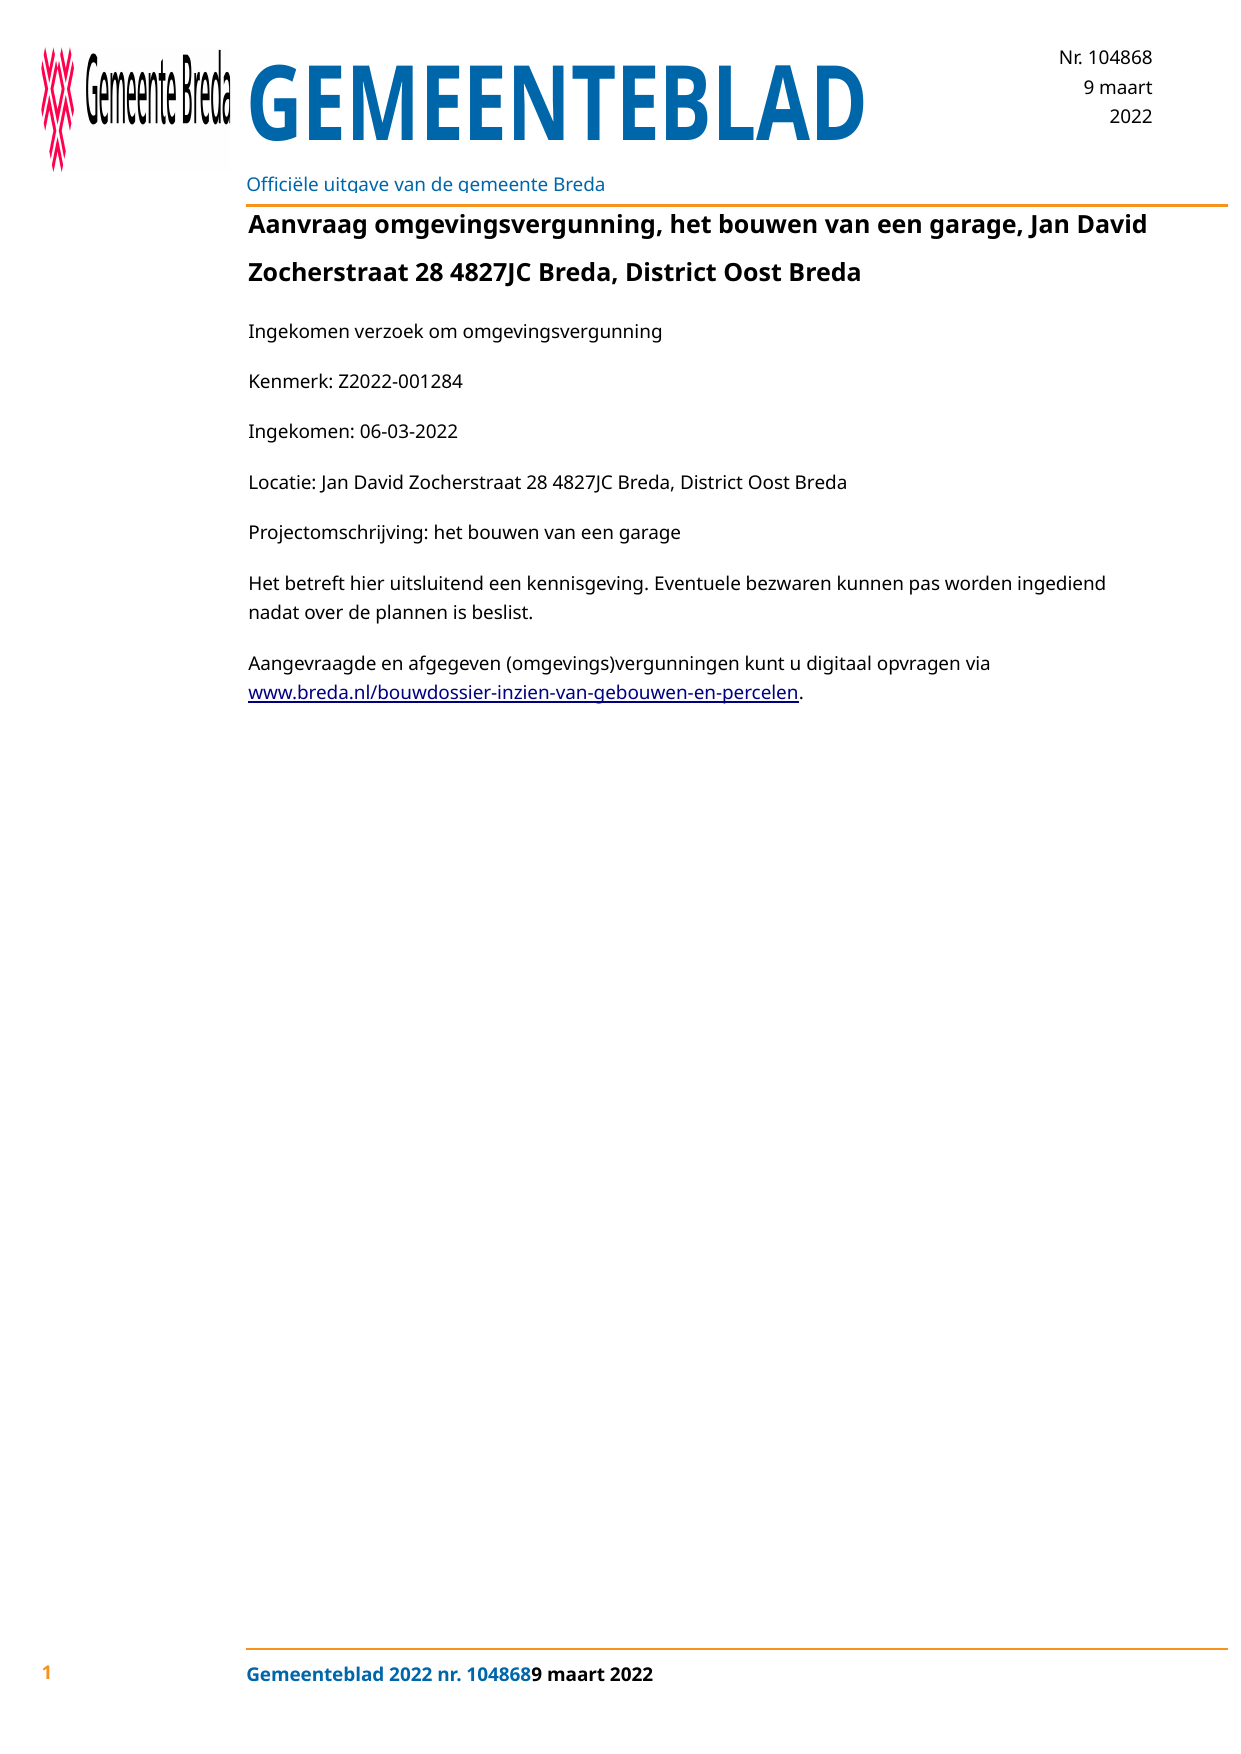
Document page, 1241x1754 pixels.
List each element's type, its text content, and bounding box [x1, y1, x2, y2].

text Ingekomen verzoek om omgevingsvergunning [248, 318, 1152, 344]
text Projectomschrijving: het bouwen van een garage [248, 519, 1152, 545]
picture [41, 47, 231, 172]
text Kenmerk: Z2022-001284 [248, 368, 1152, 394]
text Ingekomen: 06-03-2022 [248, 419, 1152, 444]
text Locatie: Jan David Zocherstraat 28 4827JC Breda, District Oost Breda [248, 469, 1152, 495]
text Aangevraagde en afgegeven (omgevings)vergunningen kunt u digitaal opvragen via www.breda.nl/bouwdossier-inzien-van-gebouwen-en-percelen. [248, 650, 1152, 705]
text Aanvraag omgevingsvergunning, het bouwen van een garage, Jan David Zocherstraat 28 4827JC Breda, District Oost Breda [248, 207, 1152, 288]
text Het betreft hier uitsluitend een kennisgeving. Eventuele bezwaren kunnen pas worden ingediend nadat over de plannen is beslist. [248, 570, 1152, 625]
